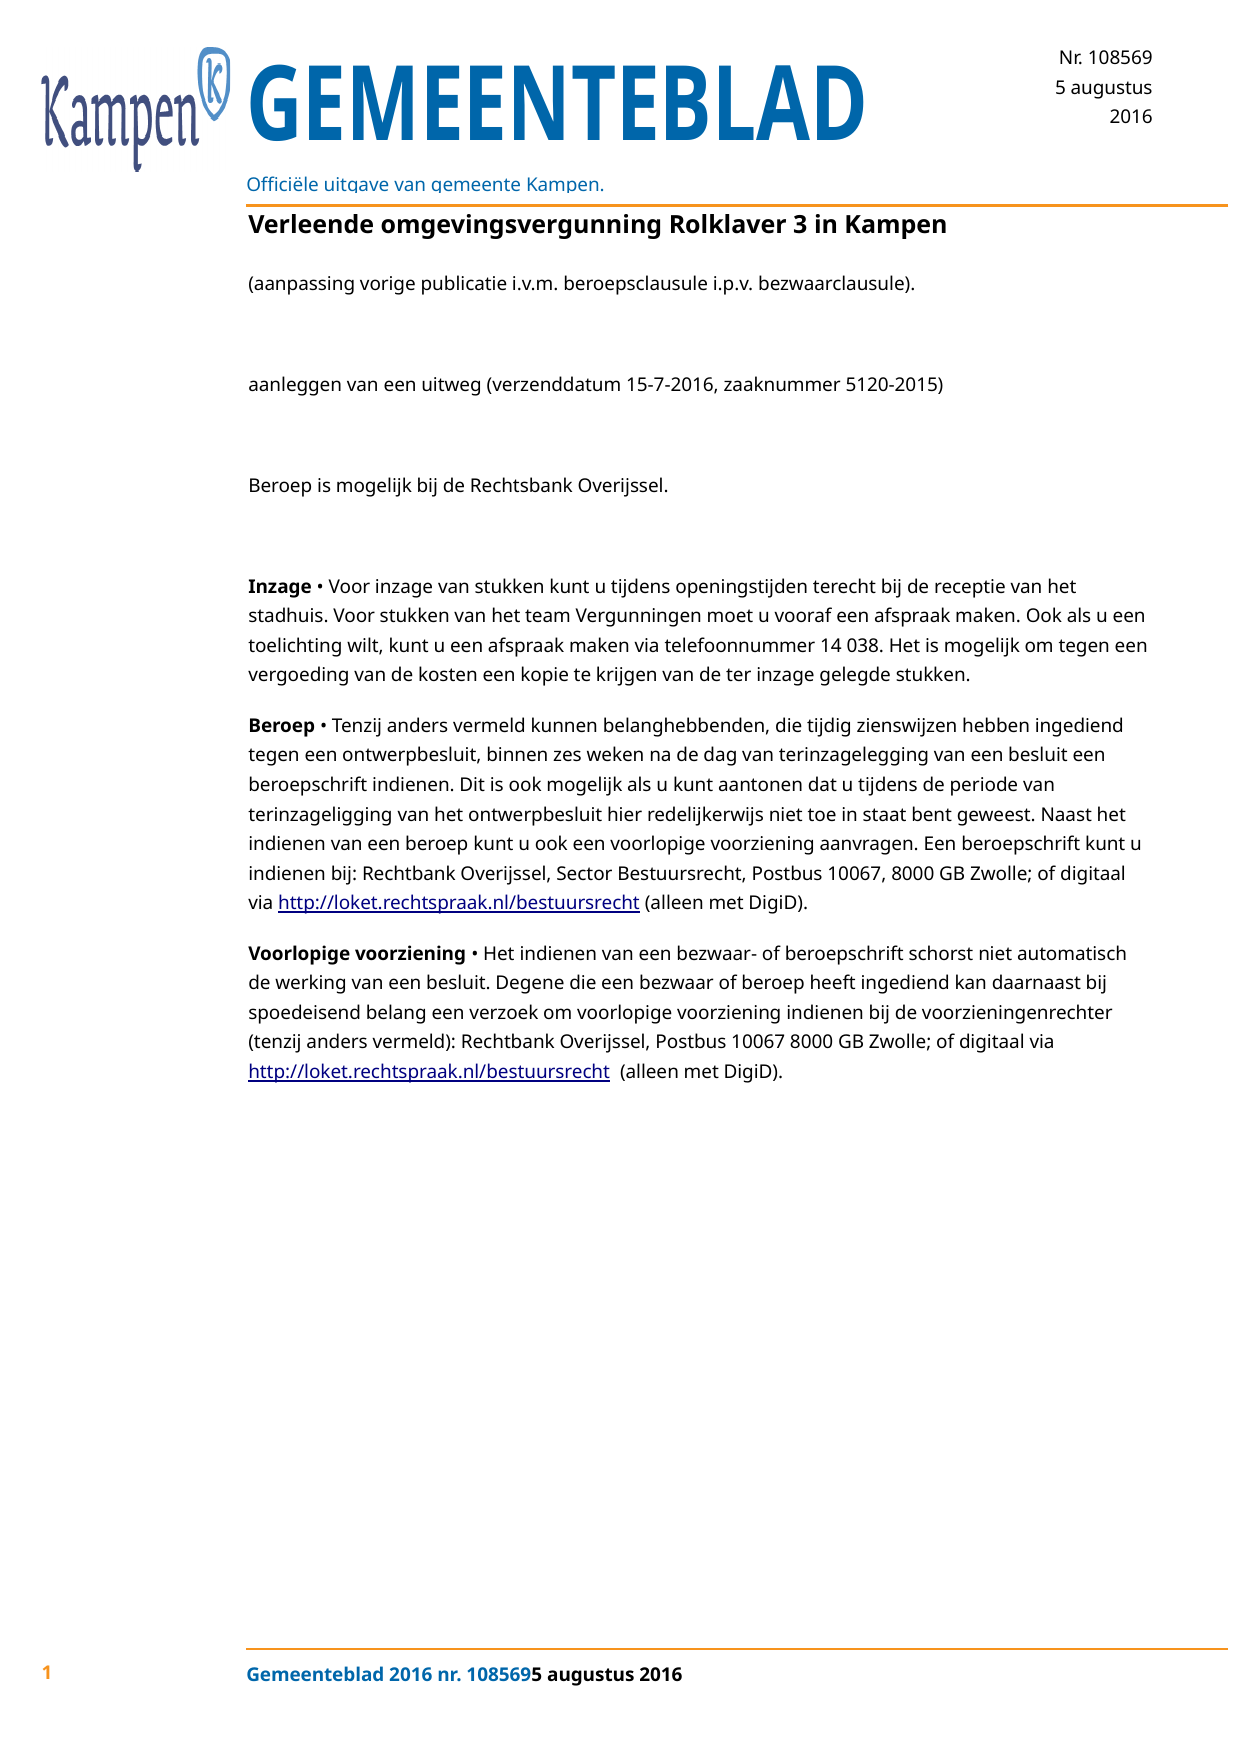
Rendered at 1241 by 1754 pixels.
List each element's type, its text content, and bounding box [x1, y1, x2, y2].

picture [41, 47, 231, 172]
text Voorlopige voorziening • Het indienen van een bezwaar- of beroepschrift schorst niet automatisch de werking van een besluit. Degene die een bezwaar of beroep heeft ingediend kan daarnaast bij spoedeisend belang een verzoek om voorlopige voorziening indienen bij de voorzieningenrechter (tenzij anders vermeld): Rechtbank Overijssel, Postbus 10067 8000 GB Zwolle; of digitaal via http://loket.rechtspraak.nl/bestuursrecht (alleen met DigiD). [248, 940, 1152, 1084]
text (aanpassing vorige publicatie i.v.m. beroepsclausule i.p.v. bezwaarclausule). [248, 270, 1152, 296]
text Beroep • Tenzij anders vermeld kunnen belanghebbenden, die tijdig zienswijzen hebben ingediend tegen een ontwerpbesluit, binnen zes weken na de dag van terinzagelegging van een besluit een beroepschrift indienen. Dit is ook mogelijk als u kunt aantonen dat u tijdens de periode van terinzageligging van het ontwerpbesluit hier redelijkerwijs niet toe in staat bent geweest. Naast het indienen van een beroep kunt u ook een voorlopige voorziening aanvragen. Een beroepschrift kunt u indienen bij: Rechtbank Overijssel, Sector Bestuursrecht, Postbus 10067, 8000 GB Zwolle; of digitaal via http://loket.rechtspraak.nl/bestuursrecht (alleen met DigiD). [248, 712, 1152, 915]
text aanleggen van een uitweg (verzenddatum 15-7-2016, zaaknummer 5120-2015) [248, 371, 1152, 397]
text Inzage • Voor inzage van stukken kunt u tijdens openingstijden terecht bij de receptie van het stadhuis. Voor stukken van het team Vergunningen moet u vooraf een afspraak maken. Ook als u een toelichting wilt, kunt u een afspraak maken via telefoonnummer 14 038. Het is mogelijk om tegen een vergoeding van de kosten een kopie te krijgen van de ter inzage gelegde stukken. [248, 573, 1152, 687]
text Beroep is mogelijk bij de Rechtsbank Overijssel. [248, 472, 1152, 498]
text Verleende omgevingsvergunning Rolklaver 3 in Kampen [248, 207, 1152, 241]
